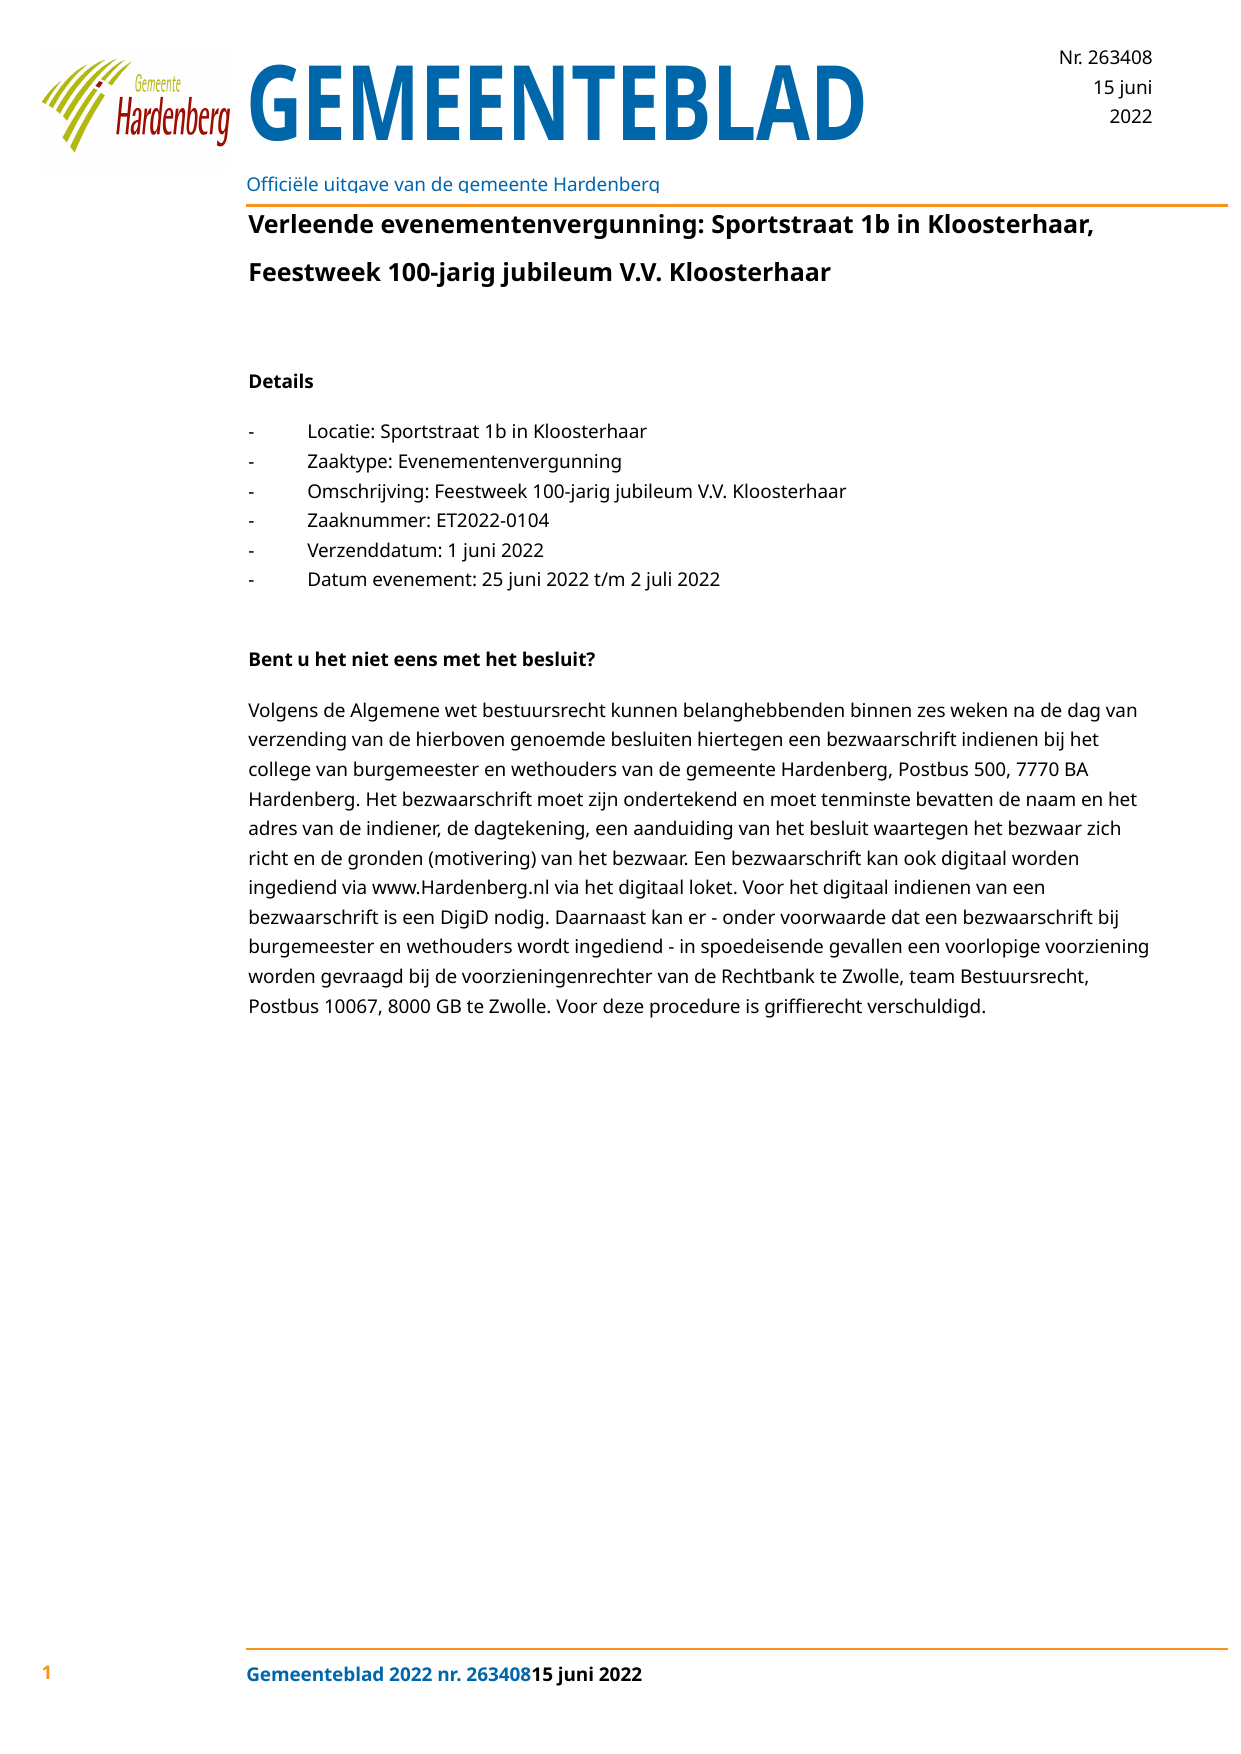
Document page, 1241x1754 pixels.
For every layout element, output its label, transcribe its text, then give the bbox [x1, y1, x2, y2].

list Zaaknummer: ET2022-0104 [248, 507, 1152, 533]
text Volgens de Algemene wet bestuursrecht kunnen belanghebbenden binnen zes weken na de dag van verzending van de hierboven genoemde besluiten hiertegen een bezwaarschrift indienen bij het college van burgemeester en wethouders van de gemeente Hardenberg, Postbus 500, 7770 BA Hardenberg. Het bezwaarschrift moet zijn ondertekend en moet tenminste bevatten de naam en het adres van de indiener, de dagtekening, een aanduiding van het besluit waartegen het bezwaar zich richt en de gronden (motivering) van het bezwaar. Een bezwaarschrift kan ook digitaal worden ingediend via www.Hardenberg.nl via het digitaal loket. Voor het digitaal indienen van een bezwaarschrift is een DigiD nodig. Daarnaast kan er - onder voorwaarde dat een bezwaarschrift bij burgemeester en wethouders wordt ingediend - in spoedeisende gevallen een voorlopige voorziening worden gevraagd bij de voorzieningenrechter van de Rechtbank te Zwolle, team Bestuursrecht, Postbus 10067, 8000 GB te Zwolle. Voor deze procedure is griffierecht verschuldigd. [248, 697, 1152, 1019]
list Datum evenement: 25 juni 2022 t/m 2 juli 2022 [248, 567, 1152, 592]
text Bent u het niet eens met het besluit? [248, 647, 1152, 672]
text Details [248, 368, 1152, 394]
picture [41, 47, 231, 172]
text Verleende evenementenvergunning: Sportstraat 1b in Kloosterhaar, Feestweek 100-jarig jubileum V.V. Kloosterhaar [248, 207, 1152, 288]
list Omschrijving: Feestweek 100-jarig jubileum V.V. Kloosterhaar [248, 478, 1152, 504]
list Locatie: Sportstraat 1b in Kloosterhaar [248, 419, 1152, 444]
list Verzenddatum: 1 juni 2022 [248, 537, 1152, 563]
list Zaaktype: Evenementenvergunning [248, 448, 1152, 474]
